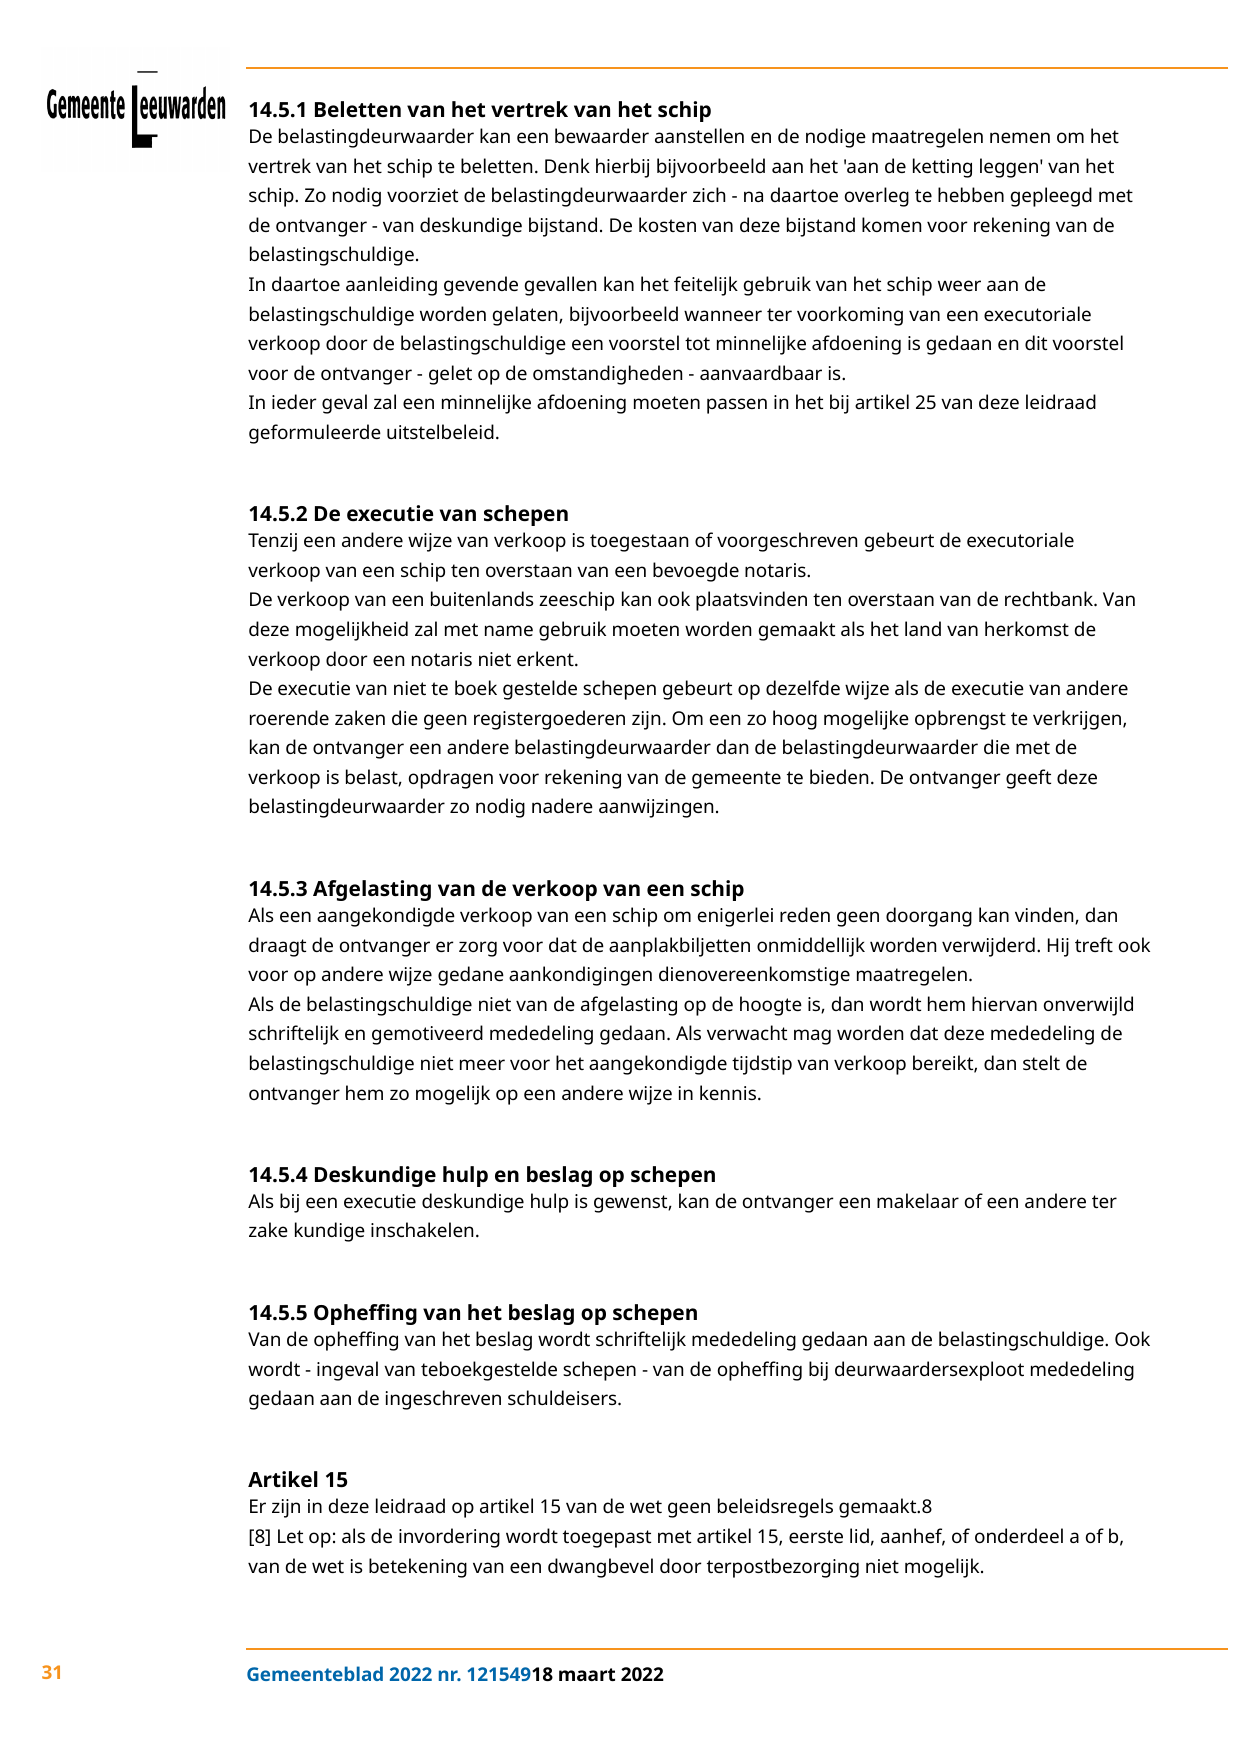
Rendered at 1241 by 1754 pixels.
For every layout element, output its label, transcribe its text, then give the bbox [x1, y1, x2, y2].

picture [41, 47, 231, 172]
text In ieder geval zal een minnelijke afdoening moeten passen in het bij artikel 25 van deze leidraad geformuleerde uitstelbeleid. [248, 389, 1152, 445]
text 14.5.4 Deskundige hulp en beslag op schepen [248, 1160, 1152, 1188]
text 14.5.2 De executie van schepen [248, 499, 1152, 527]
text 14.5.1 Beletten van het vertrek van het schip [248, 95, 1152, 123]
text Als een aangekondigde verkoop van een schip om enigerlei reden geen doorgang kan vinden, dan draagt de ontvanger er zorg voor dat de aanplakbiljetten onmiddellijk worden verwijderd. Hij treft ook voor op andere wijze gedane aankondigingen dienovereenkomstige maatregelen. [248, 902, 1152, 987]
text Als bij een executie deskundige hulp is gewenst, kan de ontvanger een makelaar of een andere ter zake kundige inschakelen. [248, 1188, 1152, 1243]
text 14.5.5 Opheffing van het beslag op schepen [248, 1298, 1152, 1326]
text [8] Let op: als de invordering wordt toegepast met artikel 15, eerste lid, aanhef, of onderdeel a of b, van de wet is betekening van een dwangbevel door terpostbezorging niet mogelijk. [248, 1523, 1152, 1579]
text Als de belastingschuldige niet van de afgelasting op de hoogte is, dan wordt hem hiervan onverwijld schriftelijk en gemotiveerd mededeling gedaan. Als verwacht mag worden dat deze mededeling de belastingschuldige niet meer voor het aangekondigde tijdstip van verkoop bereikt, dan stelt de ontvanger hem zo mogelijk op een andere wijze in kennis. [248, 991, 1152, 1105]
text De verkoop van een buitenlands zeeschip kan ook plaatsvinden ten overstaan van de rechtbank. Van deze mogelijkheid zal met name gebruik moeten worden gemaakt als het land van herkomst de verkoop door een notaris niet erkent. [248, 587, 1152, 672]
text De belastingdeurwaarder kan een bewaarder aanstellen en de nodige maatregelen nemen om het vertrek van het schip te beletten. Denk hierbij bijvoorbeeld aan het 'aan de ketting leggen' van het schip. Zo nodig voorziet de belastingdeurwaarder zich - na daartoe overleg te hebben gepleegd met de ontvanger - van deskundige bijstand. De kosten van deze bijstand komen voor rekening van de belastingschuldige. [248, 123, 1152, 267]
text 14.5.3 Afgelasting van de verkoop van een schip [248, 874, 1152, 902]
text In daartoe aanleiding gevende gevallen kan het feitelijk gebruik van het schip weer aan de belastingschuldige worden gelaten, bijvoorbeeld wanneer ter voorkoming van een executoriale verkoop door de belastingschuldige een voorstel tot minnelijke afdoening is gedaan en dit voorstel voor de ontvanger - gelet op de omstandigheden - aanvaardbaar is. [248, 271, 1152, 386]
text De executie van niet te boek gestelde schepen gebeurt op dezelfde wijze als de executie van andere roerende zaken die geen registergoederen zijn. Om een zo hoog mogelijke opbrengst te verkrijgen, kan de ontvanger een andere belastingdeurwaarder dan de belastingdeurwaarder die met de verkoop is belast, opdragen voor rekening van de gemeente te bieden. De ontvanger geeft deze belastingdeurwaarder zo nodig nadere aanwijzingen. [248, 675, 1152, 819]
text Artikel 15 [248, 1465, 1152, 1494]
text Van de opheffing van het beslag wordt schriftelijk mededeling gedaan aan de belastingschuldige. Ook wordt - ingeval van teboekgestelde schepen - van de opheffing bij deurwaardersexploot mededeling gedaan aan de ingeschreven schuldeisers. [248, 1326, 1152, 1411]
text Tenzij een andere wijze van verkoop is toegestaan of voorgeschreven gebeurt de executoriale verkoop van een schip ten overstaan van een bevoegde notaris. [248, 527, 1152, 583]
text Er zijn in deze leidraad op artikel 15 van de wet geen beleidsregels gemaakt.8 [248, 1494, 1152, 1519]
